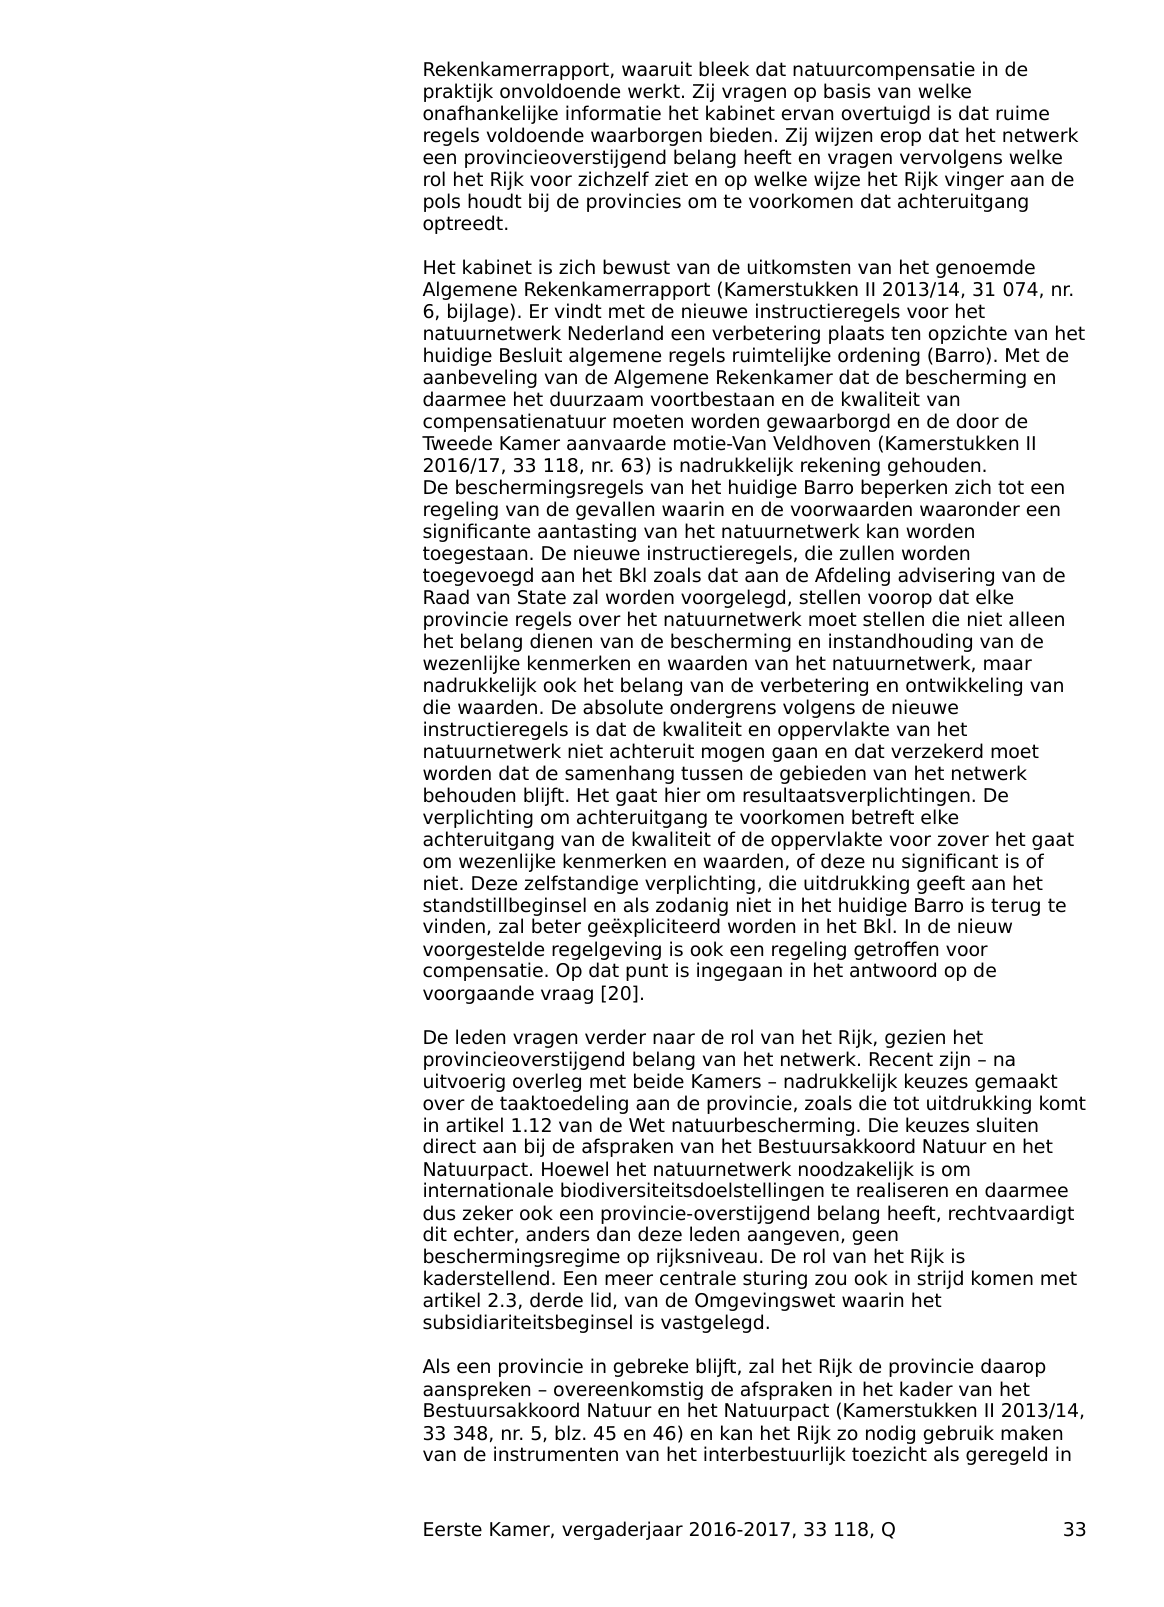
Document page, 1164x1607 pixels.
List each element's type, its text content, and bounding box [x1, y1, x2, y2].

text De beschermingsregels van het huidige Barro beperken zich tot een regeling van de gevallen waarin en de voorwaarden waaronder een significante aantasting van het natuurnetwerk kan worden toegestaan. De nieuwe instructieregels, die zullen worden toegevoegd aan het Bkl zoals dat aan de Afdeling advisering van de Raad van State zal worden voorgelegd, stellen voorop dat elke provincie regels over het natuurnetwerk moet stellen die niet alleen het belang dienen van de bescherming en instandhouding van de wezenlijke kenmerken en waarden van het natuurnetwerk, maar nadrukkelijk ook het belang van de verbetering en ontwikkeling van die waarden. De absolute ondergrens volgens de nieuwe instructieregels is dat de kwaliteit en oppervlakte van het natuurnetwerk niet achteruit mogen gaan en dat verzekerd moet worden dat de samenhang tussen de gebieden van het netwerk behouden blijft. Het gaat hier om resultaatsverplichtingen. De verplichting om achteruitgang te voorkomen betreft elke achteruitgang van de kwaliteit of de oppervlakte voor zover het gaat om wezenlijke kenmerken en waarden, of deze nu significant is of niet. Deze zelfstandige verplichting, die uitdrukking geeft aan het standstillbeginsel en als zodanig niet in het huidige Barro is terug te vinden, zal beter geëxpliciteerd worden in het Bkl. In de nieuw voorgestelde regelgeving is ook een regeling getroffen voor compensatie. Op dat punt is ingegaan in het antwoord op de voorgaande vraag [20]. [422, 477, 1087, 1004]
text Als een provincie in gebreke blijft, zal het Rijk de provincie daarop aanspreken – overeenkomstig de afspraken in het kader van het Bestuursakkoord Natuur en het Natuurpact (Kamerstukken II 2013/14, 33 348, nr. 5, blz. 45 en 46) en kan het Rijk zo nodig gebruik maken van de instrumenten van het interbestuurlijk toezicht als geregeld in [422, 1356, 1087, 1466]
text Het kabinet is zich bewust van de uitkomsten van het genoemde Algemene Rekenkamerrapport (Kamerstukken II 2013/14, 31 074, nr. 6, bijlage). Er vindt met de nieuwe instructieregels voor het natuurnetwerk Nederland een verbetering plaats ten opzichte van het huidige Besluit algemene regels ruimtelijke ordening (Barro). Met de aanbeveling van de Algemene Rekenkamer dat de bescherming en daarmee het duurzaam voortbestaan en de kwaliteit van compensatienatuur moeten worden gewaarborgd en de door de Tweede Kamer aanvaarde motie-Van Veldhoven (Kamerstukken II 2016/17, 33 118, nr. 63) is nadrukkelijk rekening gehouden. [422, 257, 1087, 477]
text Rekenkamerrapport, waaruit bleek dat natuurcompensatie in de praktijk onvoldoende werkt. Zij vragen op basis van welke onafhankelijke informatie het kabinet ervan overtuigd is dat ruime regels voldoende waarborgen bieden. Zij wijzen erop dat het netwerk een provincieoverstijgend belang heeft en vragen vervolgens welke rol het Rijk voor zichzelf ziet en op welke wijze het Rijk vinger aan de pols houdt bij de provincies om te voorkomen dat achteruitgang optreedt. [422, 59, 1087, 235]
text De leden vragen verder naar de rol van het Rijk, gezien het provincieoverstijgend belang van het netwerk. Recent zijn – na uitvoerig overleg met beide Kamers – nadrukkelijk keuzes gemaakt over de taaktoedeling aan de provincie, zoals die tot uitdrukking komt in artikel 1.12 van de Wet natuurbescherming. Die keuzes sluiten direct aan bij de afspraken van het Bestuursakkoord Natuur en het Natuurpact. Hoewel het natuurnetwerk noodzakelijk is om internationale biodiversiteitsdoelstellingen te realiseren en daarmee dus zeker ook een provincie-overstijgend belang heeft, rechtvaardigt dit echter, anders dan deze leden aangeven, geen beschermingsregime op rijksniveau. De rol van het Rijk is kaderstellend. Een meer centrale sturing zou ook in strijd komen met artikel 2.3, derde lid, van de Omgevingswet waarin het subsidiariteitsbeginsel is vastgelegd. [422, 1027, 1087, 1334]
